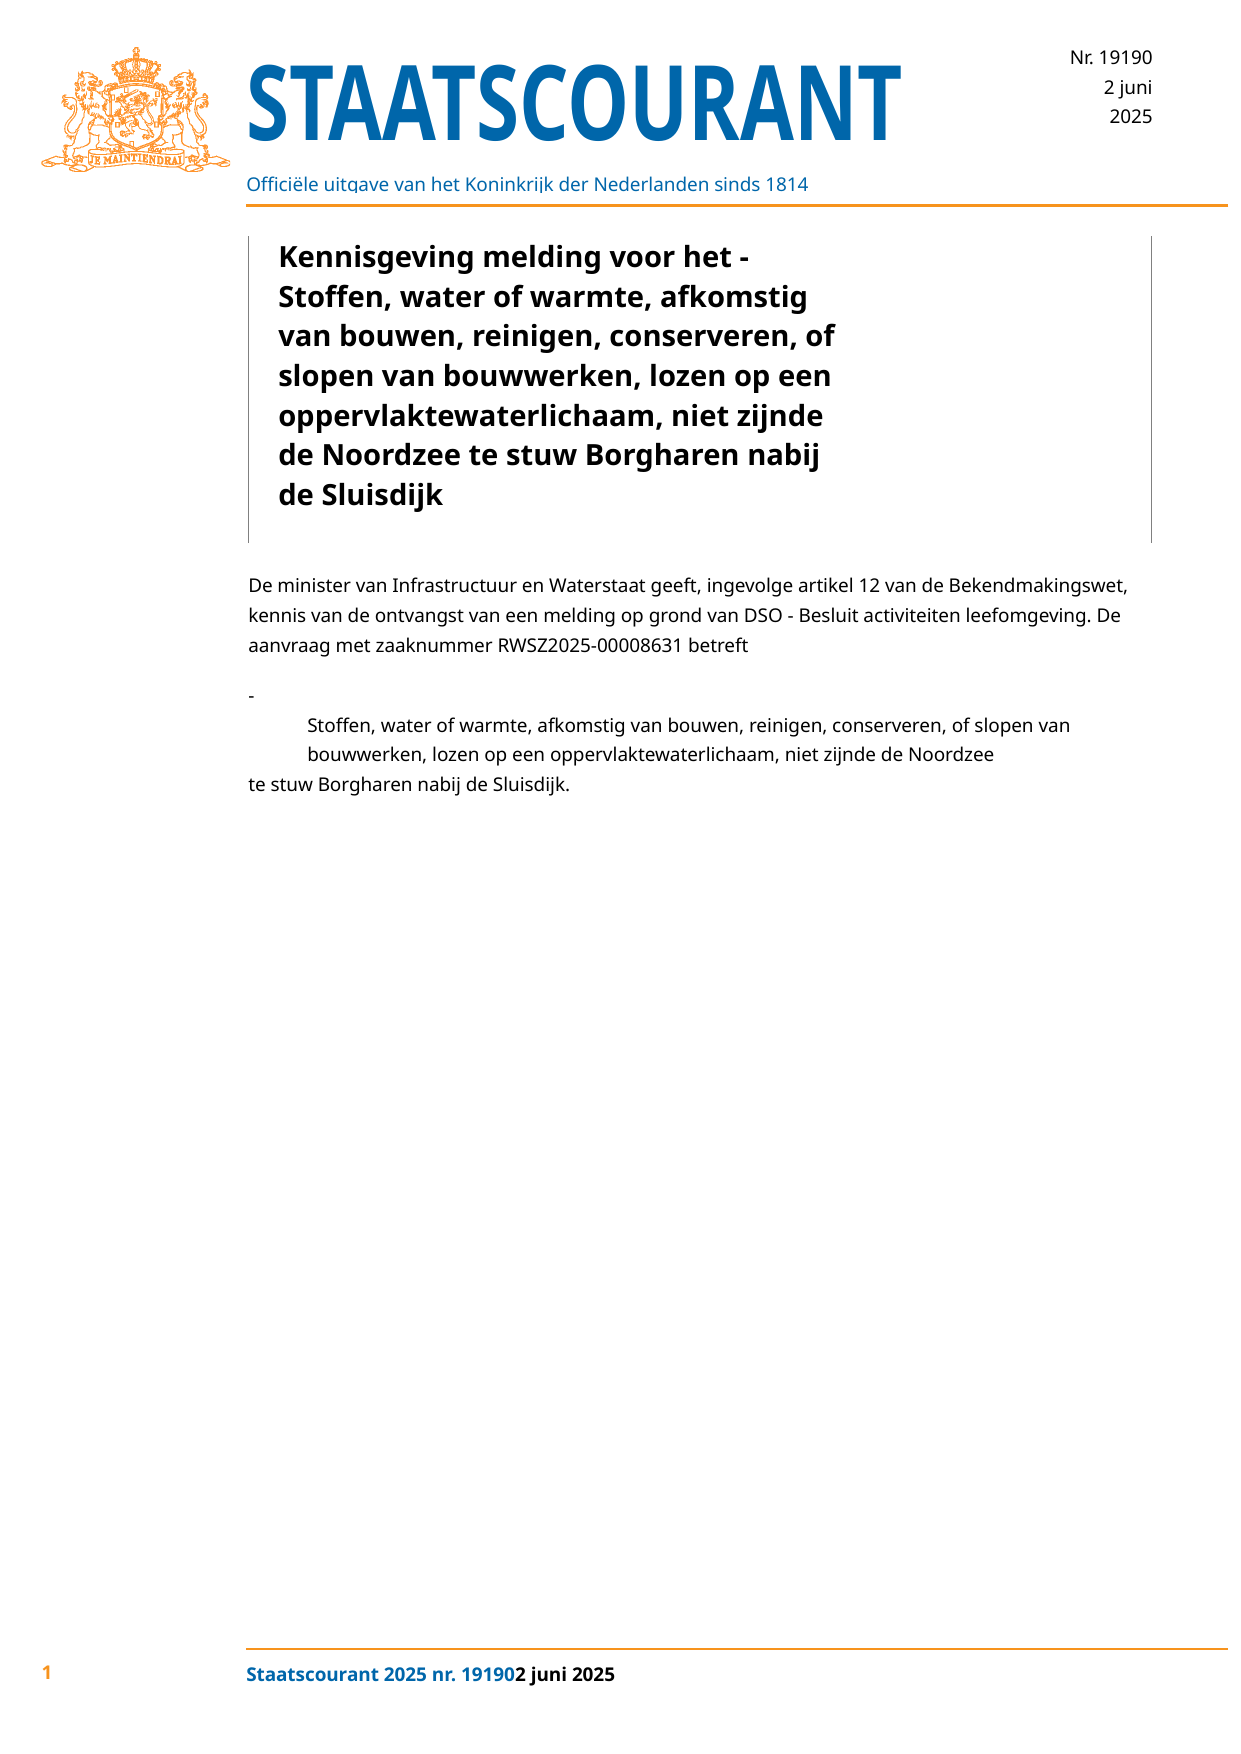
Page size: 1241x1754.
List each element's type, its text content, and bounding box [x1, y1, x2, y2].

picture [912, 236, 1090, 414]
table_header [1090, 236, 1151, 413]
text te stuw Borgharen nabij de Sluisdijk. [248, 771, 1152, 797]
table_header Kennisgeving melding voor het -Stoffen, water of warmte, afkomstig van bouwen, reinigen, conserveren, of slopen van bouwwerken, lozen op een oppervlaktewaterlichaam, niet zijnde de Noordzee te stuw Borgharen nabij de Sluisdijk [249, 236, 850, 543]
table_header [850, 236, 912, 413]
list Stoffen, water of warmte, afkomstig van bouwen, reinigen, conserveren, of slopen van bouwwerken, lozen op een oppervlaktewaterlichaam, niet zijnde de Noordzee [248, 712, 1152, 767]
picture [41, 47, 231, 172]
table_header [850, 414, 1151, 543]
text De minister van Infrastructuur en Waterstaat geeft, ingevolge artikel 12 van de Bekendmakingswet, kennis van de ontvangst van een melding op grond van DSO - Besluit activiteiten leefomgeving. De aanvraag met zaaknummer RWSZ2025-00008631 betreft [248, 573, 1152, 658]
